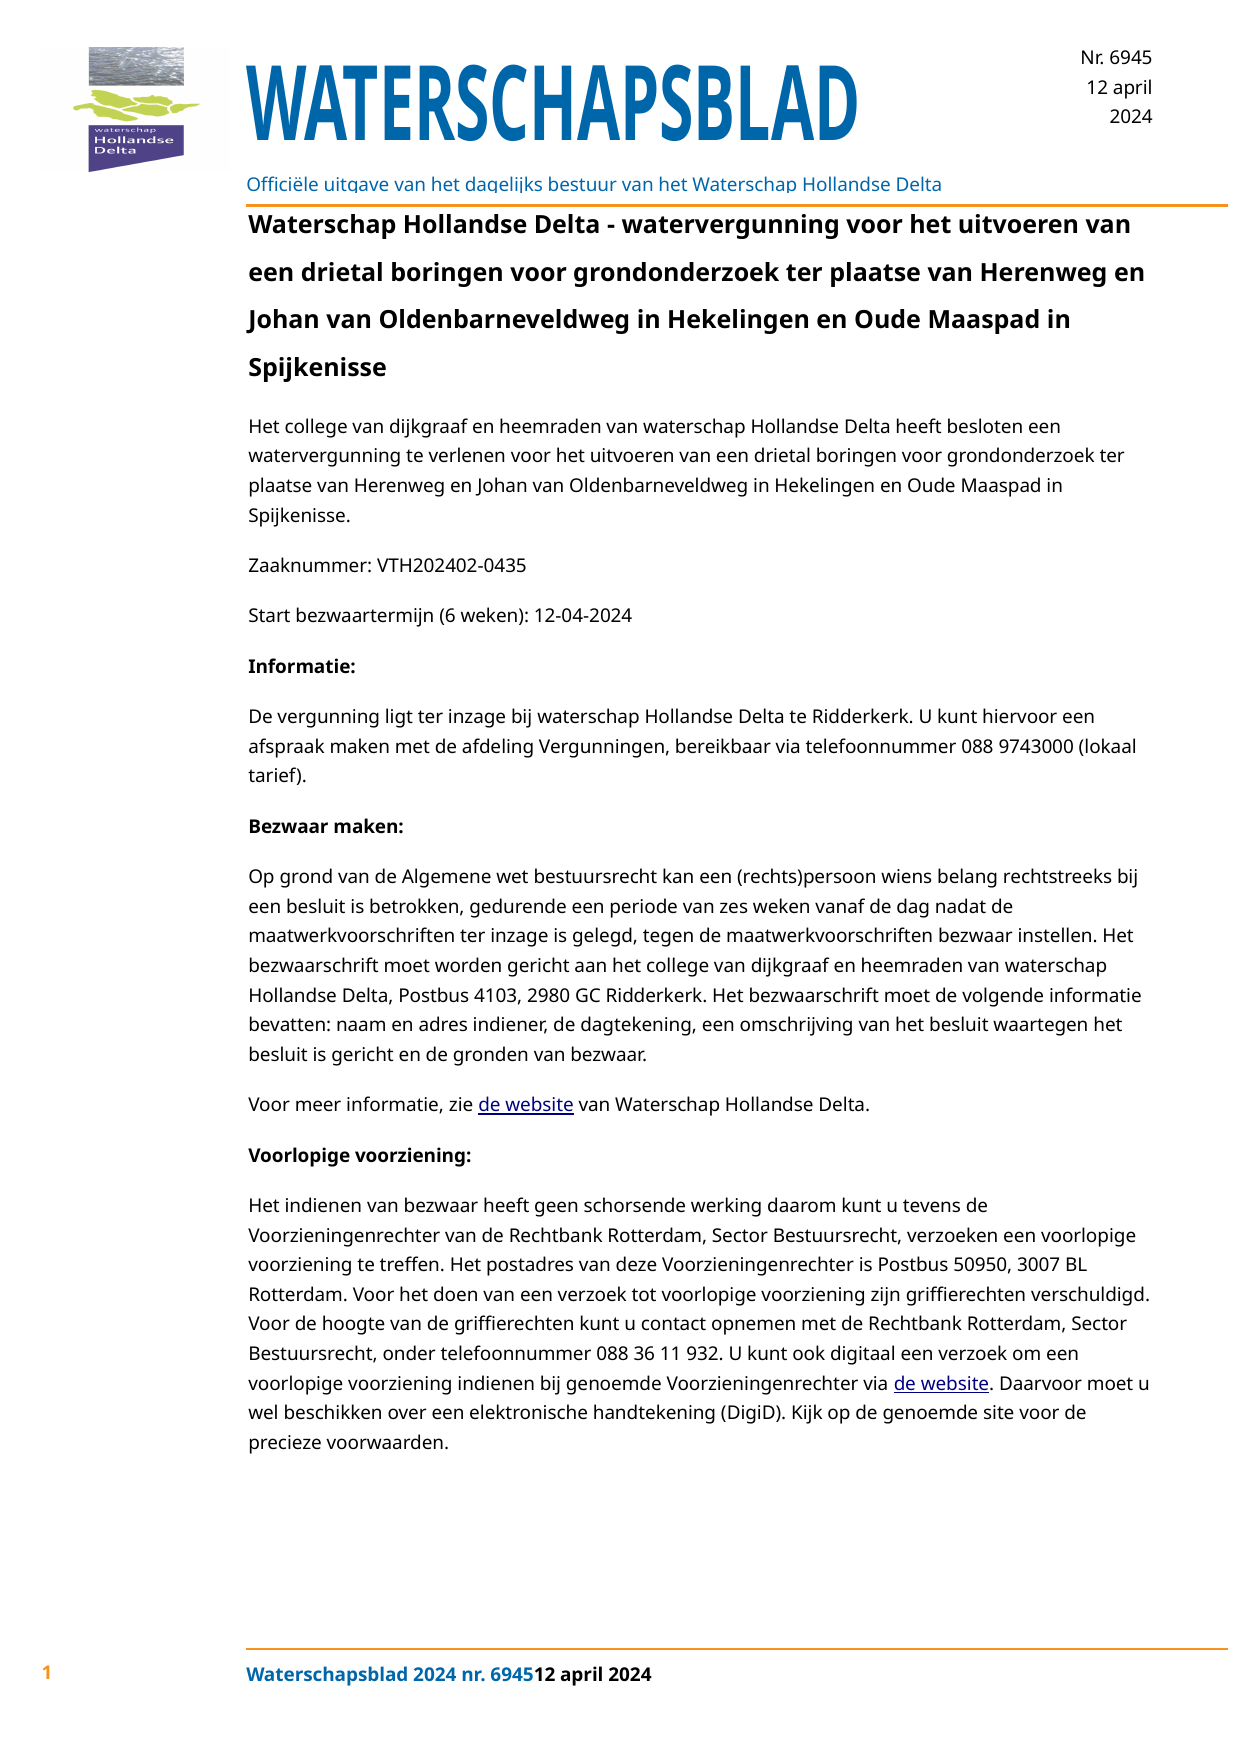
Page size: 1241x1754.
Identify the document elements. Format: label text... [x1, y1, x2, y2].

picture [41, 47, 231, 172]
text Zaaknummer: VTH202402-0435 [248, 552, 1152, 578]
text Op grond van de Algemene wet bestuursrecht kan een (rechts)persoon wiens belang rechtstreeks bij een besluit is betrokken, gedurende een periode van zes weken vanaf de dag nadat de maatwerkvoorschriften ter inzage is gelegd, tegen de maatwerkvoorschriften bezwaar instellen. Het bezwaarschrift moet worden gericht aan het college van dijkgraaf en heemraden van waterschap Hollandse Delta, Postbus 4103, 2980 GC Ridderkerk. Het bezwaarschrift moet de volgende informatie bevatten: naam en adres indiener, de dagtekening, een omschrijving van het besluit waartegen het besluit is gericht en de gronden van bezwaar. [248, 863, 1152, 1067]
text Het college van dijkgraaf en heemraden van waterschap Hollandse Delta heeft besloten een watervergunning te verlenen voor het uitvoeren van een drietal boringen voor grondonderzoek ter plaatse van Herenweg en Johan van Oldenbarneveldweg in Hekelingen en Oude Maaspad in Spijkenisse. [248, 413, 1152, 528]
text Informatie: [248, 653, 1152, 679]
text De vergunning ligt ter inzage bij waterschap Hollandse Delta te Ridderkerk. U kunt hiervoor een afspraak maken met de afdeling Vergunningen, bereikbaar via telefoonnummer 088 9743000 (lokaal tarief). [248, 703, 1152, 788]
text Voorlopige voorziening: [248, 1142, 1152, 1168]
text Waterschap Hollandse Delta - watervergunning voor het uitvoeren van een drietal boringen voor grondonderzoek ter plaatse van Herenweg en Johan van Oldenbarneveldweg in Hekelingen en Oude Maaspad in Spijkenisse [248, 207, 1152, 384]
text Voor meer informatie, zie de website van Waterschap Hollandse Delta. [248, 1091, 1152, 1117]
text Bezwaar maken: [248, 813, 1152, 839]
text Start bezwaartermijn (6 weken): 12-04-2024 [248, 603, 1152, 628]
text Het indienen van bezwaar heeft geen schorsende werking daarom kunt u tevens de Voorzieningenrechter van de Rechtbank Rotterdam, Sector Bestuursrecht, verzoeken een voorlopige voorziening te treffen. Het postadres van deze Voorzieningenrechter is Postbus 50950, 3007 BL Rotterdam. Voor het doen van een verzoek tot voorlopige voorziening zijn griffierechten verschuldigd. Voor de hoogte van de griffierechten kunt u contact opnemen met de Rechtbank Rotterdam, Sector Bestuursrecht, onder telefoonnummer 088 36 11 932. U kunt ook digitaal een verzoek om een voorlopige voorziening indienen bij genoemde Voorzieningenrechter via de website. Daarvoor moet u wel beschikken over een elektronische handtekening (DigiD). Kijk op de genoemde site voor de precieze voorwaarden. [248, 1192, 1152, 1455]
